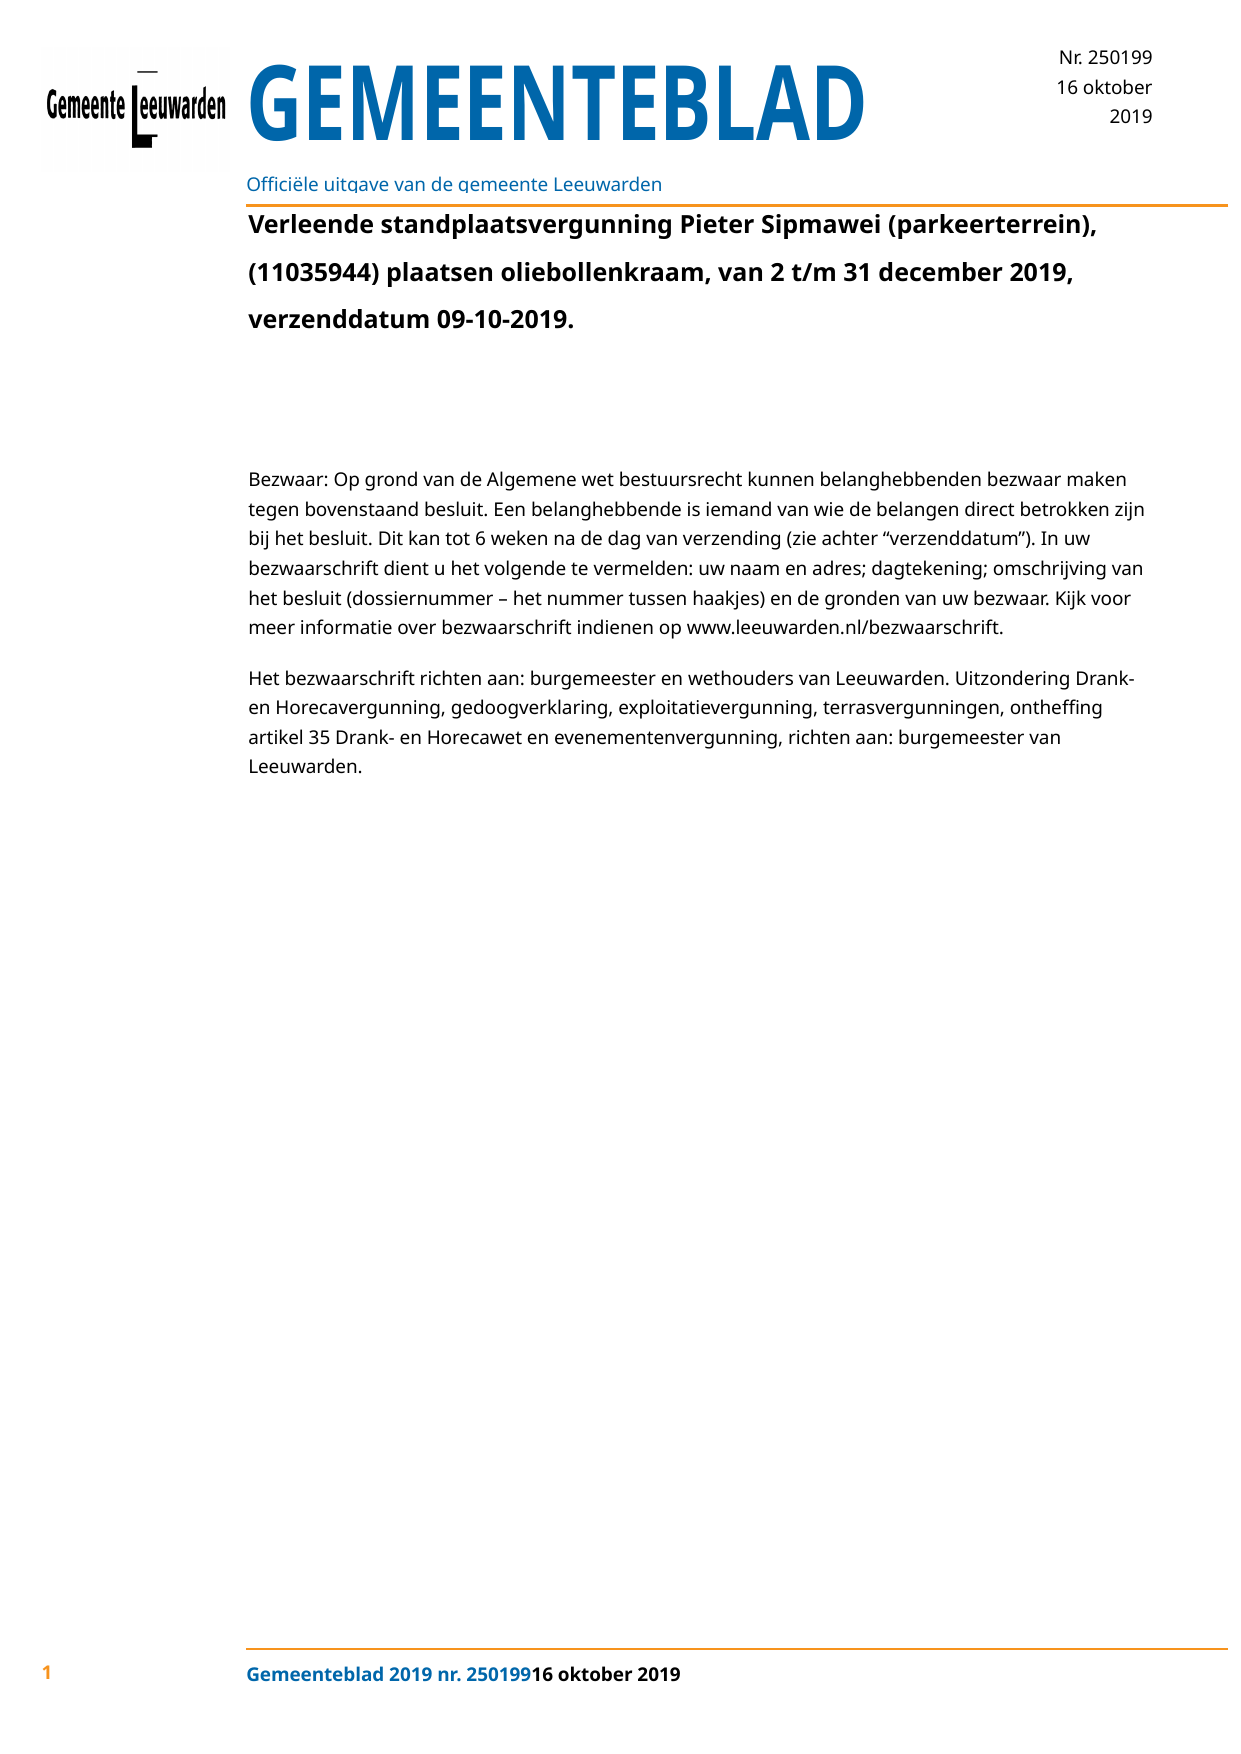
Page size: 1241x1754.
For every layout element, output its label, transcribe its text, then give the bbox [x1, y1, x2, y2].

text Verleende standplaatsvergunning Pieter Sipmawei (parkeerterrein), (11035944) plaatsen oliebollenkraam, van 2 t/m 31 december 2019, verzenddatum 09-10-2019. [248, 207, 1152, 336]
text Bezwaar: Op grond van de Algemene wet bestuursrecht kunnen belanghebbenden bezwaar maken tegen bovenstaand besluit. Een belanghebbende is iemand van wie de belangen direct betrokken zijn bij het besluit. Dit kan tot 6 weken na de dag van verzending (zie achter “verzenddatum”). In uw bezwaarschrift dient u het volgende te vermelden: uw naam en adres; dagtekening; omschrijving van het besluit (dossiernummer – het nummer tussen haakjes) en de gronden van uw bezwaar. Kijk voor meer informatie over bezwaarschrift indienen op www.leeuwarden.nl/bezwaarschrift. [248, 466, 1152, 640]
text Het bezwaarschrift richten aan: burgemeester en wethouders van Leeuwarden. Uitzondering Drank- en Horecavergunning, gedoogverklaring, exploitatievergunning, terrasvergunningen, ontheffing artikel 35 Drank- en Horecawet en evenementenvergunning, richten aan: burgemeester van Leeuwarden. [248, 665, 1152, 779]
picture [41, 47, 231, 172]
